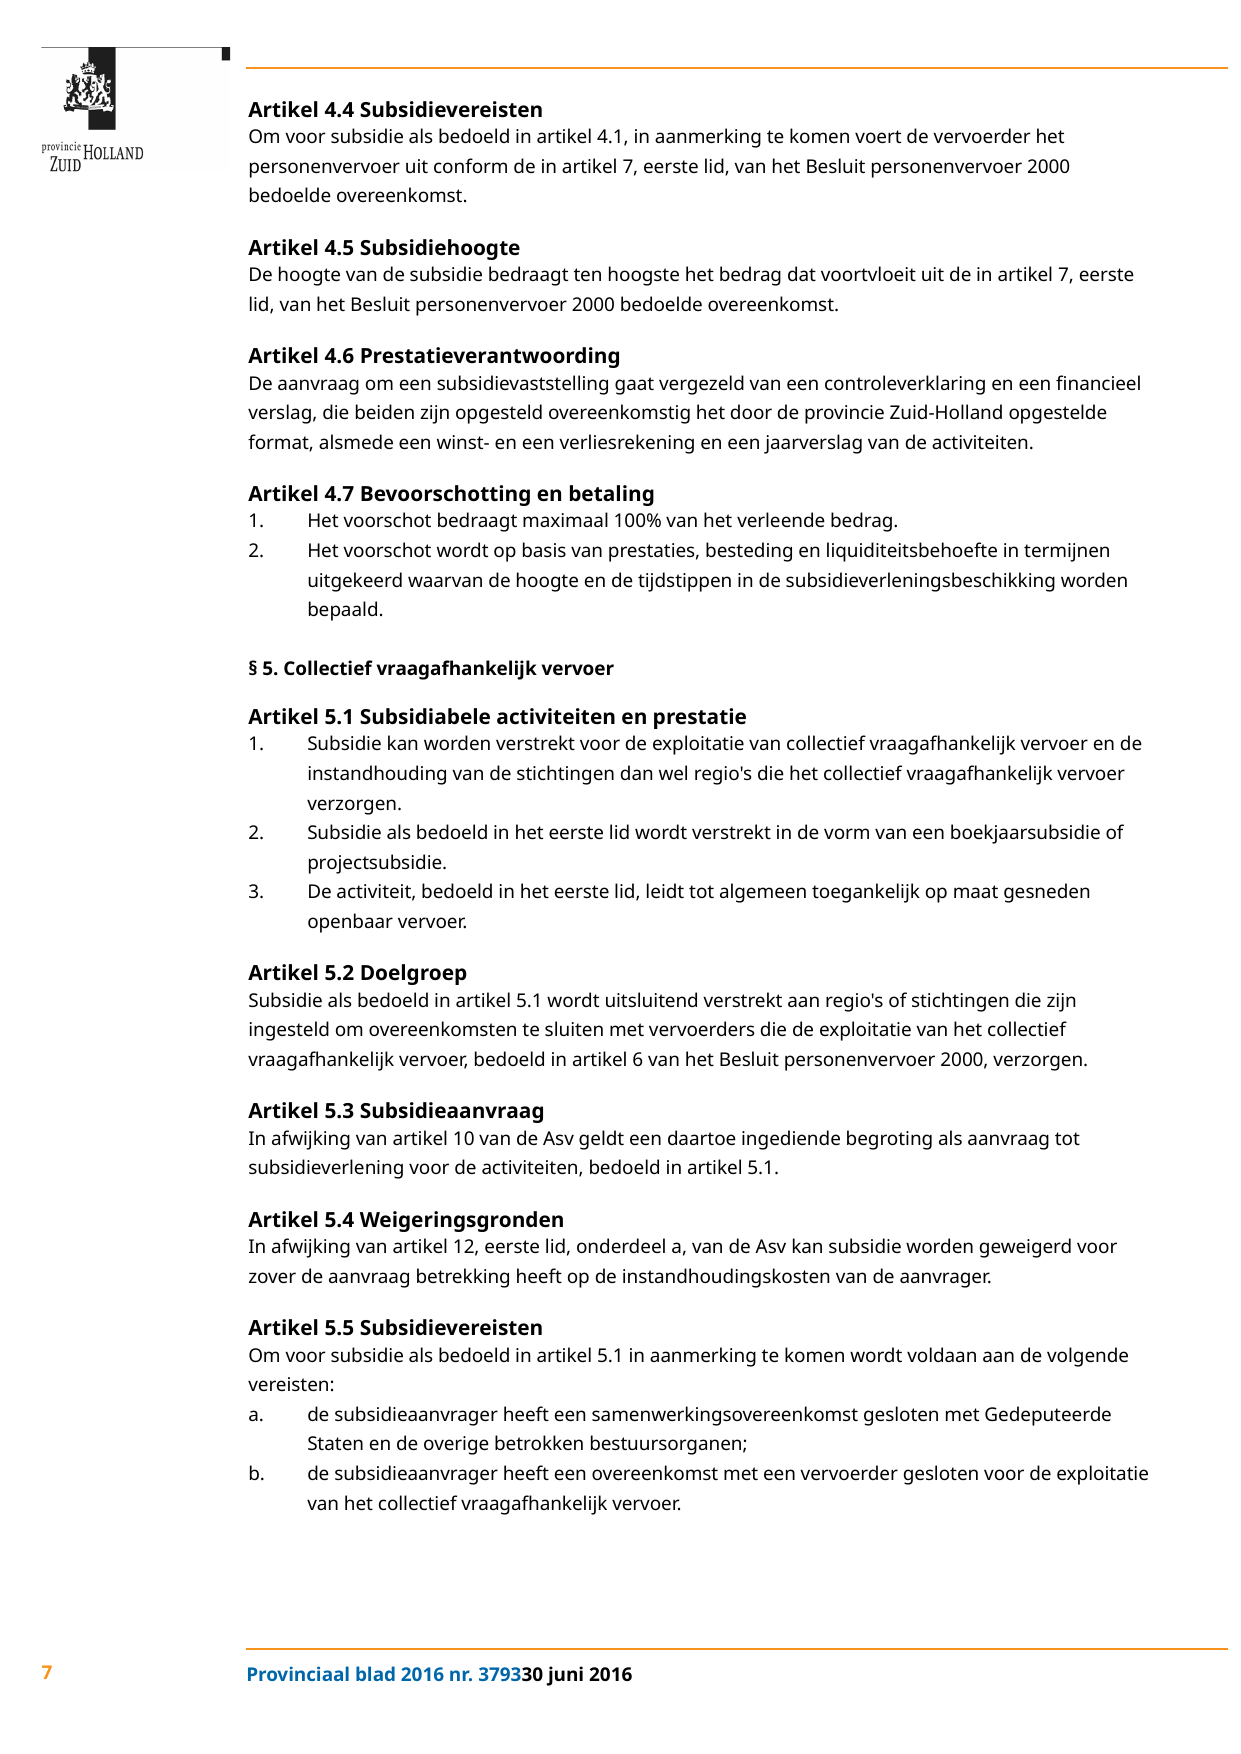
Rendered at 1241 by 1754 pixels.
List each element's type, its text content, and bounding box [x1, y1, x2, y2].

text Artikel 5.2 Doelgroep [248, 958, 1152, 987]
text De aanvraag om een subsidievaststelling gaat vergezeld van een controleverklaring en een financieel verslag, die beiden zijn opgesteld overeenkomstig het door de provincie Zuid-Holland opgestelde format, alsmede een winst- en een verliesrekening en een jaarverslag van de activiteiten. [248, 370, 1152, 454]
text Artikel 4.6 Prestatieverantwoording [248, 341, 1152, 370]
list Het voorschot wordt op basis van prestaties, besteding en liquiditeitsbehoefte in termijnen uitgekeerd waarvan de hoogte en de tijdstippen in de subsidieverleningsbeschikking worden bepaald. [248, 537, 1152, 622]
text In afwijking van artikel 10 van de Asv geldt een daartoe ingediende begroting als aanvraag tot subsidieverlening voor de activiteiten, bedoeld in artikel 5.1. [248, 1125, 1152, 1180]
text In afwijking van artikel 12, eerste lid, onderdeel a, van de Asv kan subsidie worden geweigerd voor zover de aanvraag betrekking heeft op de instandhoudingskosten van de aanvrager. [248, 1233, 1152, 1289]
list Subsidie als bedoeld in het eerste lid wordt verstrekt in de vorm van een boekjaarsubsidie of projectsubsidie. [248, 819, 1152, 875]
list Het voorschot bedraagt maximaal 100% van het verleende bedrag. [248, 508, 1152, 533]
text Artikel 4.4 Subsidievereisten [248, 95, 1152, 123]
text Om voor subsidie als bedoeld in artikel 4.1, in aanmerking te komen voert de vervoerder het personenvervoer uit conform de in artikel 7, eerste lid, van het Besluit personenvervoer 2000 bedoelde overeenkomst. [248, 123, 1152, 208]
list De activiteit, bedoeld in het eerste lid, leidt tot algemeen toegankelijk op maat gesneden openbaar vervoer. [248, 878, 1152, 934]
text De hoogte van de subsidie bedraagt ten hoogste het bedrag dat voortvloeit uit de in artikel 7, eerste lid, van het Besluit personenvervoer 2000 bedoelde overeenkomst. [248, 261, 1152, 317]
text Artikel 5.5 Subsidievereisten [248, 1313, 1152, 1342]
list Subsidie kan worden verstrekt voor de exploitatie van collectief vraagafhankelijk vervoer en de instandhouding van de stichtingen dan wel regio's die het collectief vraagafhankelijk vervoer verzorgen. [248, 731, 1152, 816]
list de subsidieaanvrager heeft een samenwerkingsovereenkomst gesloten met Gedeputeerde Staten en de overige betrokken bestuursorganen; [248, 1401, 1152, 1456]
text Artikel 5.3 Subsidieaanvraag [248, 1097, 1152, 1125]
text Artikel 4.7 Bevoorschotting en betaling [248, 479, 1152, 508]
text Artikel 4.5 Subsidiehoogte [248, 233, 1152, 261]
list de subsidieaanvrager heeft een overeenkomst met een vervoerder gesloten voor de exploitatie van het collectief vraagafhankelijk vervoer. [248, 1460, 1152, 1516]
text Om voor subsidie als bedoeld in artikel 5.1 in aanmerking te komen wordt voldaan aan de volgende vereisten: [248, 1342, 1152, 1397]
text Subsidie als bedoeld in artikel 5.1 wordt uitsluitend verstrekt aan regio's of stichtingen die zijn ingesteld om overeenkomsten te sluiten met vervoerders die de exploitatie van het collectief vraagafhankelijk vervoer, bedoeld in artikel 6 van het Besluit personenvervoer 2000, verzorgen. [248, 987, 1152, 1072]
text Artikel 5.4 Weigeringsgronden [248, 1205, 1152, 1233]
text Artikel 5.1 Subsidiabele activiteiten en prestatie [248, 702, 1152, 731]
text § 5. Collectief vraagafhankelijk vervoer [248, 656, 1152, 681]
picture [41, 47, 231, 172]
